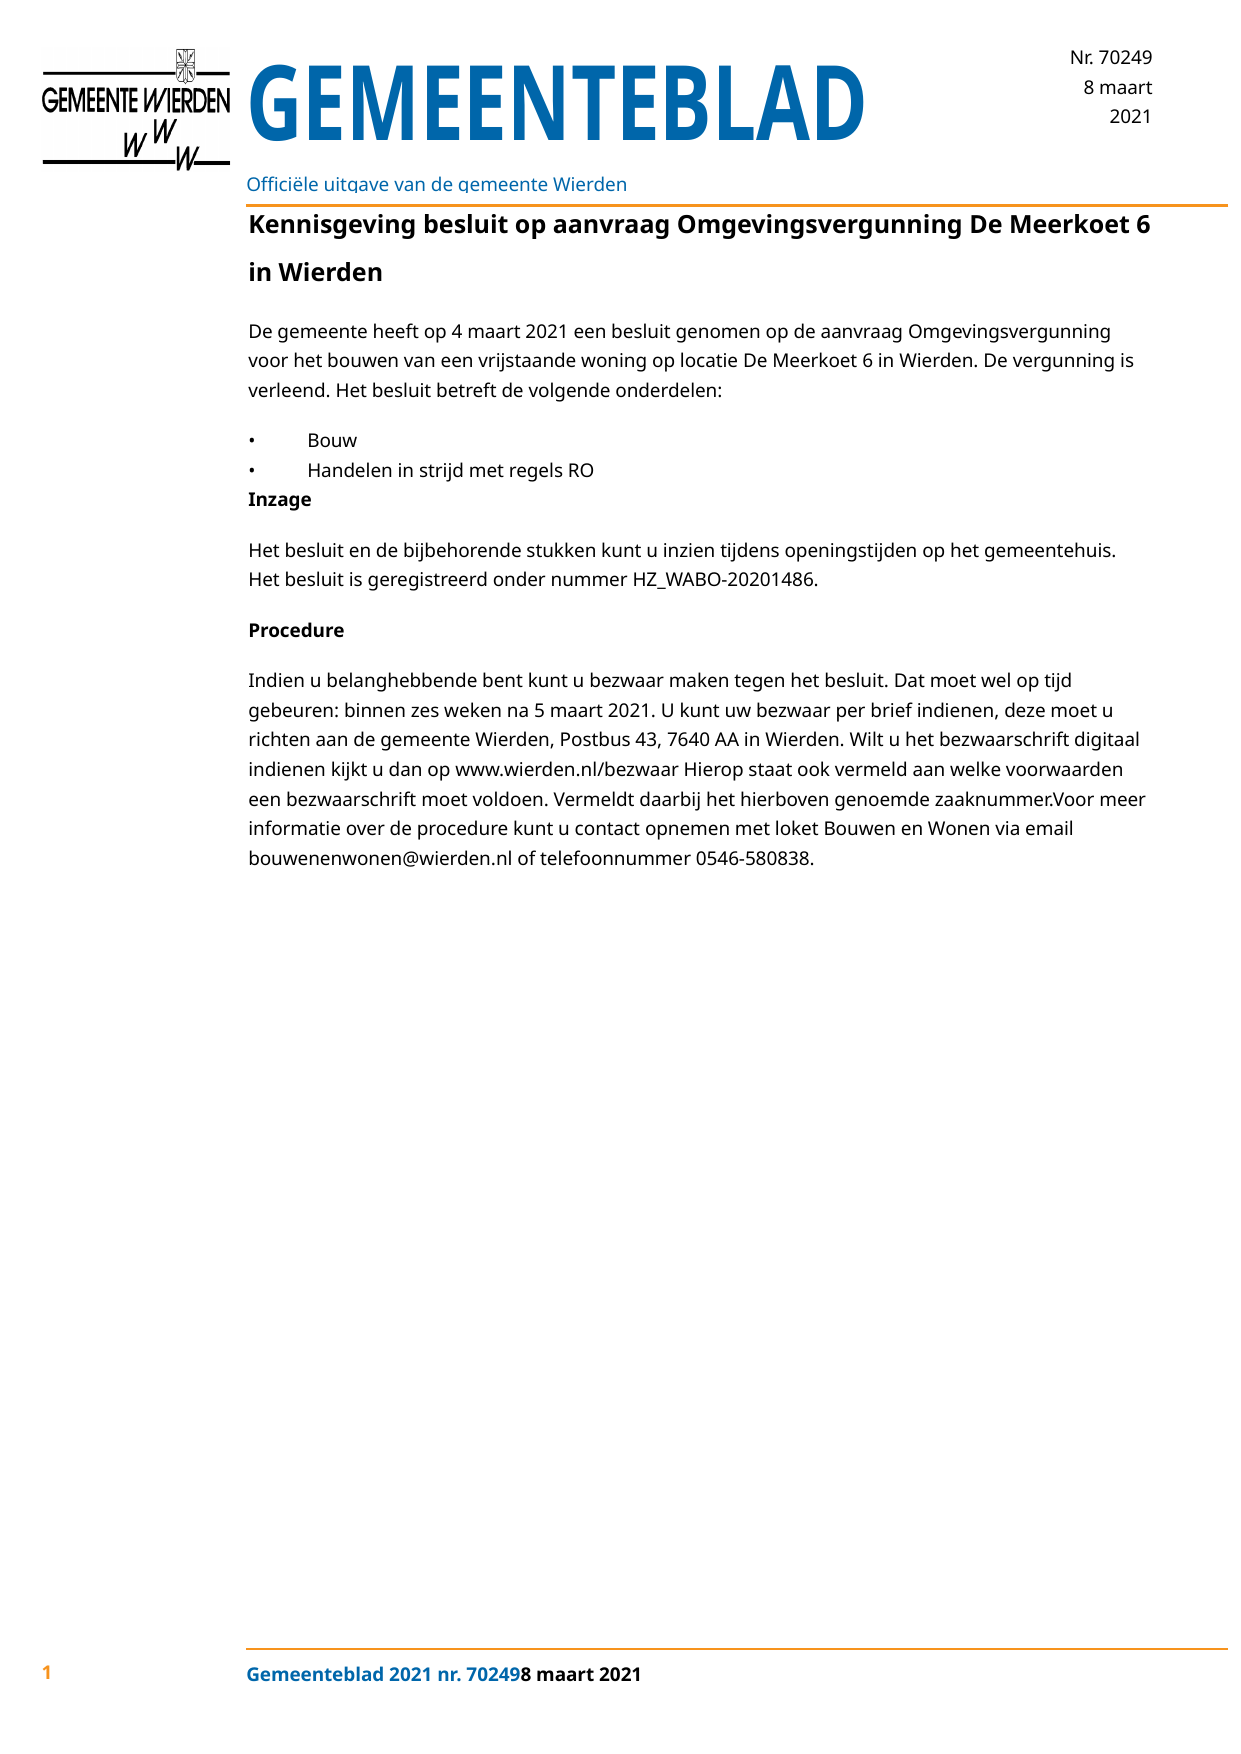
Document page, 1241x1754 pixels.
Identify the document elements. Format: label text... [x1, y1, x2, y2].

text Het besluit en de bijbehorende stukken kunt u inzien tijdens openingstijden op het gemeentehuis. Het besluit is geregistreerd onder nummer HZ_WABO-20201486. [248, 537, 1152, 592]
list Handelen in strijd met regels RO [248, 457, 1152, 483]
picture [41, 47, 231, 172]
list Bouw [248, 427, 1152, 453]
text Indien u belanghebbende bent kunt u bezwaar maken tegen het besluit. Dat moet wel op tijd gebeuren: binnen zes weken na 5 maart 2021. U kunt uw bezwaar per brief indienen, deze moet u richten aan de gemeente Wierden, Postbus 43, 7640 AA in Wierden. Wilt u het bezwaarschrift digitaal indienen kijkt u dan op www.wierden.nl/bezwaar Hierop staat ook vermeld aan welke voorwaarden een bezwaarschrift moet voldoen. Vermeldt daarbij het hierboven genoemde zaaknummer.Voor meer informatie over de procedure kunt u contact opnemen met loket Bouwen en Wonen via email bouwenenwonen@wierden.nl of telefoonnummer 0546-580838. [248, 667, 1152, 871]
text Kennisgeving besluit op aanvraag Omgevingsvergunning De Meerkoet 6 in Wierden [248, 207, 1152, 288]
text Procedure [248, 617, 1152, 643]
text De gemeente heeft op 4 maart 2021 een besluit genomen op de aanvraag Omgevingsvergunning voor het bouwen van een vrijstaande woning op locatie De Meerkoet 6 in Wierden. De vergunning is verleend. Het besluit betreft de volgende onderdelen: [248, 318, 1152, 403]
text Inzage [248, 487, 1152, 512]
